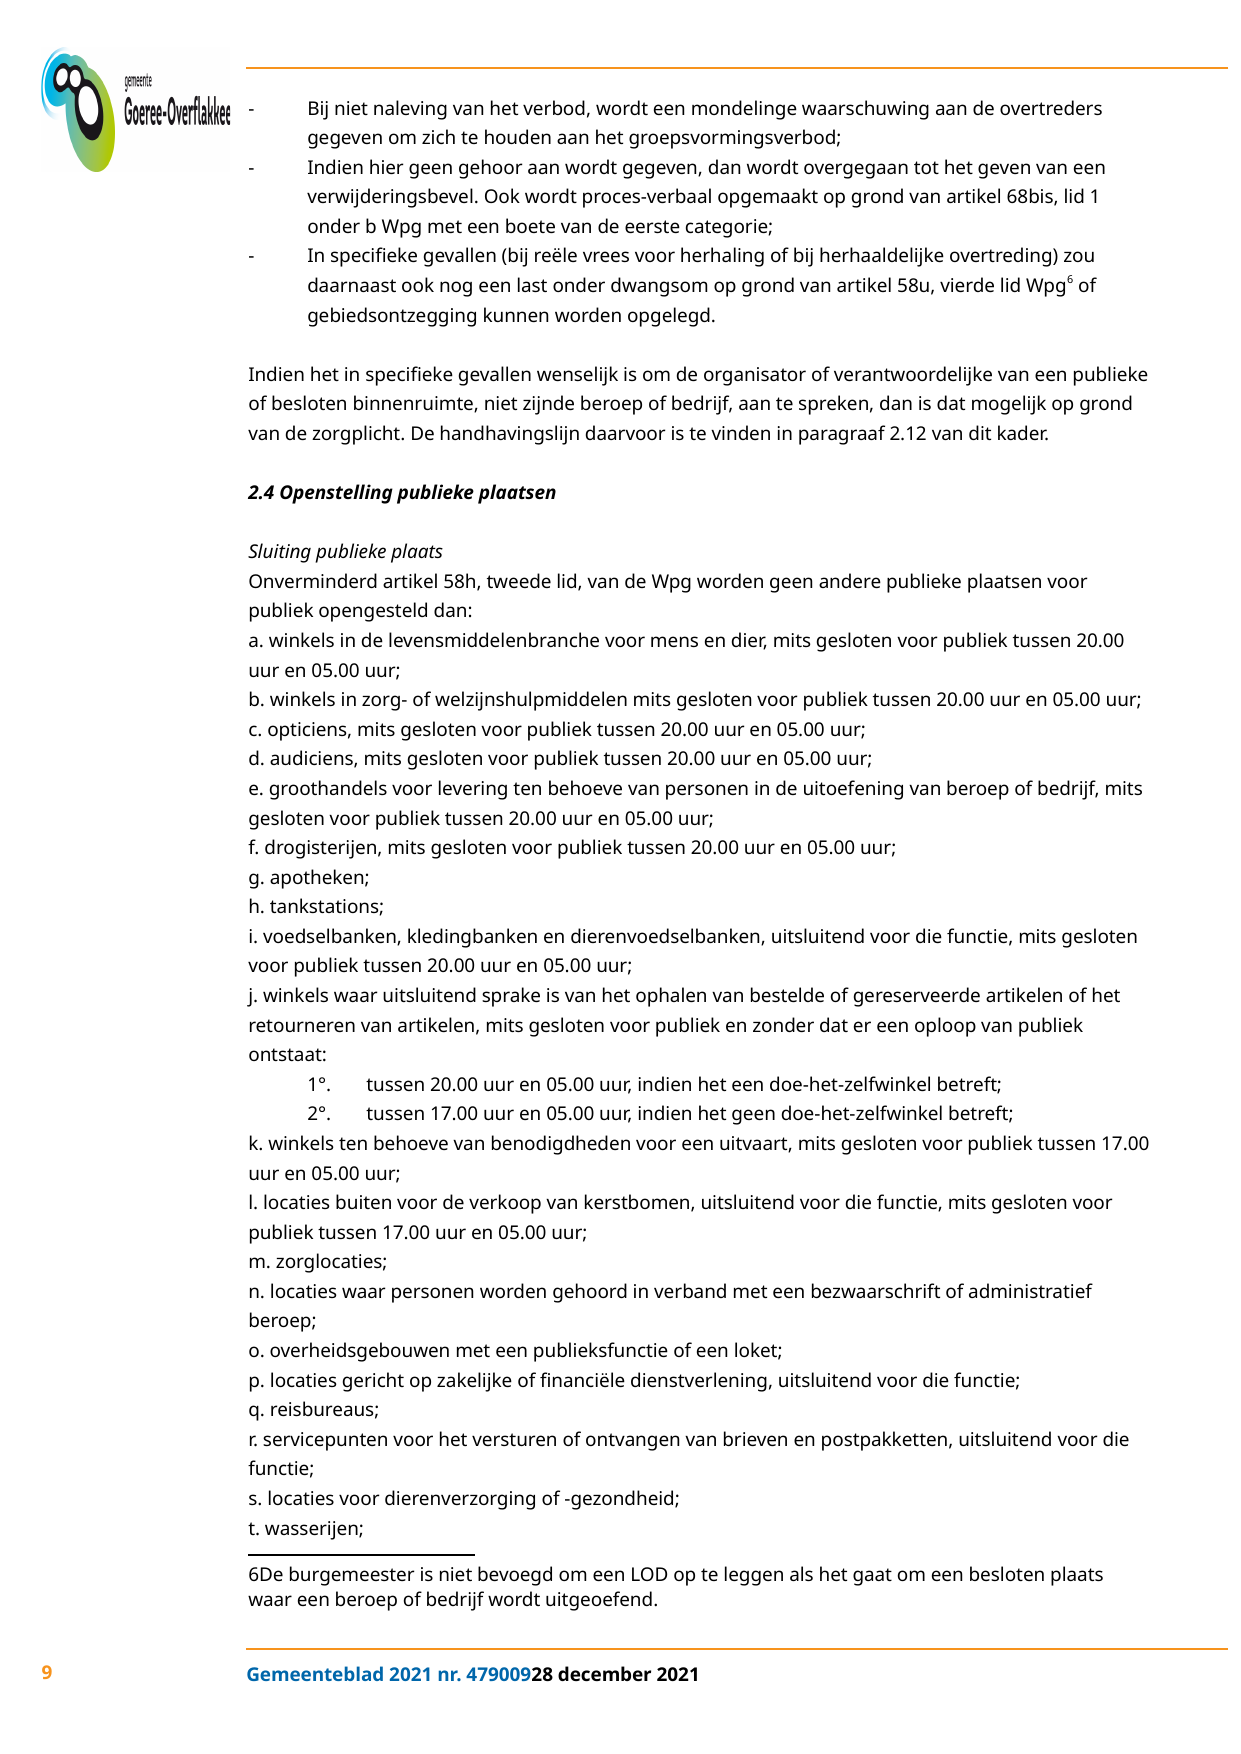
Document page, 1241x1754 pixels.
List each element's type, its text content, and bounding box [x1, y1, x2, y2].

text c. opticiens, mits gesloten voor publiek tussen 20.00 uur en 05.00 uur; [248, 716, 1152, 742]
text l. locaties buiten voor de verkoop van kerstbomen, uitsluitend voor die functie, mits gesloten voor publiek tussen 17.00 uur en 05.00 uur; [248, 1189, 1152, 1245]
text i. voedselbanken, kledingbanken en dierenvoedselbanken, uitsluitend voor die functie, mits gesloten voor publiek tussen 20.00 uur en 05.00 uur; [248, 923, 1152, 978]
text b. winkels in zorg- of welzijnshulpmiddelen mits gesloten voor publiek tussen 20.00 uur en 05.00 uur; [248, 686, 1152, 712]
text s. locaties voor dierenverzorging of -gezondheid; [248, 1485, 1152, 1511]
text 2.4 Openstelling publieke plaatsen [248, 479, 1152, 505]
text p. locaties gericht op zakelijke of financiële dienstverlening, uitsluitend voor die functie; [248, 1367, 1152, 1393]
text e. groothandels voor levering ten behoeve van personen in de uitoefening van beroep of bedrijf, mits gesloten voor publiek tussen 20.00 uur en 05.00 uur; [248, 775, 1152, 831]
text Indien het in specifieke gevallen wenselijk is om de organisator of verantwoordelijke van een publieke of besloten binnenruimte, niet zijnde beroep of bedrijf, aan te spreken, dan is dat mogelijk op grond van de zorgplicht. De handhavingslijn daarvoor is te vinden in paragraaf 2.12 van dit kader. [248, 361, 1152, 446]
text j. winkels waar uitsluitend sprake is van het ophalen van bestelde of gereserveerde artikelen of het retourneren van artikelen, mits gesloten voor publiek en zonder dat er een oploop van publiek ontstaat: [248, 982, 1152, 1067]
list De burgemeester is niet bevoegd om een LOD op te leggen als het gaat om een besloten plaats waar een beroep of bedrijf wordt uitgeoefend. [248, 1561, 1152, 1612]
text t. wasserijen; [248, 1515, 1152, 1541]
text d. audiciens, mits gesloten voor publiek tussen 20.00 uur en 05.00 uur; [248, 746, 1152, 771]
text r. servicepunten voor het versturen of ontvangen van brieven en postpakketten, uitsluitend voor die functie; [248, 1426, 1152, 1481]
text n. locaties waar personen worden gehoord in verband met een bezwaarschrift of administratief beroep; [248, 1278, 1152, 1333]
list Indien hier geen gehoor aan wordt gegeven, dan wordt overgegaan tot het geven van een verwijderingsbevel. Ook wordt proces-verbaal opgemaakt op grond van artikel 68bis, lid 1 onder b Wpg met een boete van de eerste categorie; [248, 154, 1152, 239]
picture [41, 47, 231, 172]
list In specifieke gevallen (bij reële vrees voor herhaling of bij herhaaldelijke overtreding) zou daarnaast ook nog een last onder dwangsom op grond van artikel 58u, vierde lid Wpg of gebiedsontzegging kunnen worden opgelegd. [248, 243, 1152, 328]
text g. apotheken; [248, 864, 1152, 890]
text h. tankstations; [248, 893, 1152, 919]
text Onverminderd artikel 58h, tweede lid, van de Wpg worden geen andere publieke plaatsen voor publiek opengesteld dan: [248, 568, 1152, 623]
list Bij niet naleving van het verbod, wordt een mondelinge waarschuwing aan de overtreders gegeven om zich te houden aan het groepsvormingsverbod; [248, 95, 1152, 150]
text k. winkels ten behoeve van benodigdheden voor een uitvaart, mits gesloten voor publiek tussen 17.00 uur en 05.00 uur; [248, 1130, 1152, 1186]
text f. drogisterijen, mits gesloten voor publiek tussen 20.00 uur en 05.00 uur; [248, 834, 1152, 860]
text Sluiting publieke plaats [248, 538, 1152, 564]
list tussen 20.00 uur en 05.00 uur, indien het een doe-het-zelfwinkel betreft; [307, 1071, 1152, 1097]
list tussen 17.00 uur en 05.00 uur, indien het geen doe-het-zelfwinkel betreft; [307, 1101, 1152, 1126]
text a. winkels in de levensmiddelenbranche voor mens en dier, mits gesloten voor publiek tussen 20.00 uur en 05.00 uur; [248, 627, 1152, 683]
text o. overheidsgebouwen met een publieksfunctie of een loket; [248, 1337, 1152, 1363]
text q. reisbureaus; [248, 1396, 1152, 1422]
text m. zorglocaties; [248, 1248, 1152, 1274]
